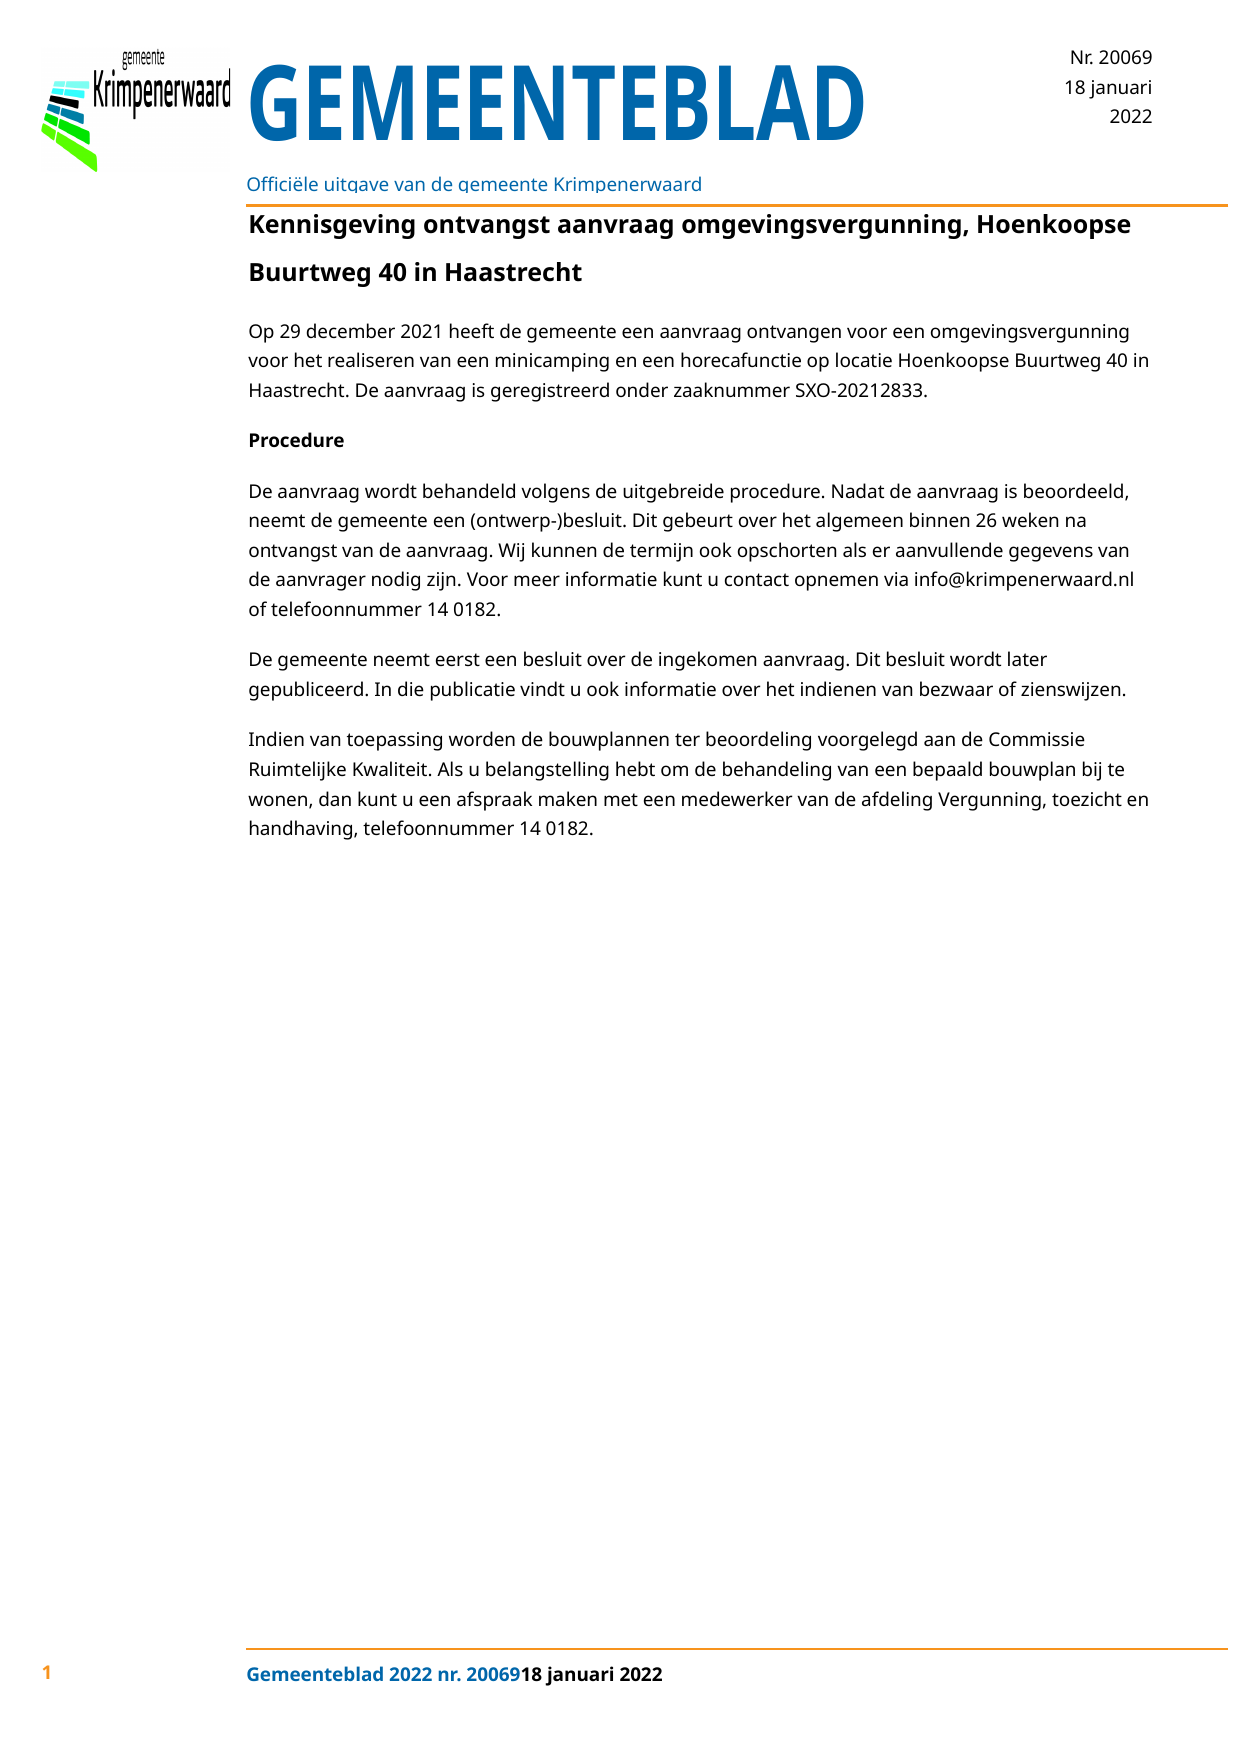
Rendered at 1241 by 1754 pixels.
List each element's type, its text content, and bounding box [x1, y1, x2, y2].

picture [41, 47, 231, 172]
text De gemeente neemt eerst een besluit over de ingekomen aanvraag. Dit besluit wordt later gepubliceerd. In die publicatie vindt u ook informatie over het indienen van bezwaar of zienswijzen. [248, 647, 1152, 702]
text Procedure [248, 427, 1152, 453]
text Op 29 december 2021 heeft de gemeente een aanvraag ontvangen voor een omgevingsvergunning voor het realiseren van een minicamping en een horecafunctie op locatie Hoenkoopse Buurtweg 40 in Haastrecht. De aanvraag is geregistreerd onder zaaknummer SXO-20212833. [248, 318, 1152, 403]
text Indien van toepassing worden de bouwplannen ter beoordeling voorgelegd aan de Commissie Ruimtelijke Kwaliteit. Als u belangstelling hebt om de behandeling van een bepaald bouwplan bij te wonen, dan kunt u een afspraak maken met een medewerker van de afdeling Vergunning, toezicht en handhaving, telefoonnummer 14 0182. [248, 727, 1152, 841]
text De aanvraag wordt behandeld volgens de uitgebreide procedure. Nadat de aanvraag is beoordeeld, neemt de gemeente een (ontwerp-)besluit. Dit gebeurt over het algemeen binnen 26 weken na ontvangst van de aanvraag. Wij kunnen de termijn ook opschorten als er aanvullende gegevens van de aanvrager nodig zijn. Voor meer informatie kunt u contact opnemen via info@krimpenerwaard.nl of telefoonnummer 14 0182. [248, 478, 1152, 622]
text Kennisgeving ontvangst aanvraag omgevingsvergunning, Hoenkoopse Buurtweg 40 in Haastrecht [248, 207, 1152, 288]
